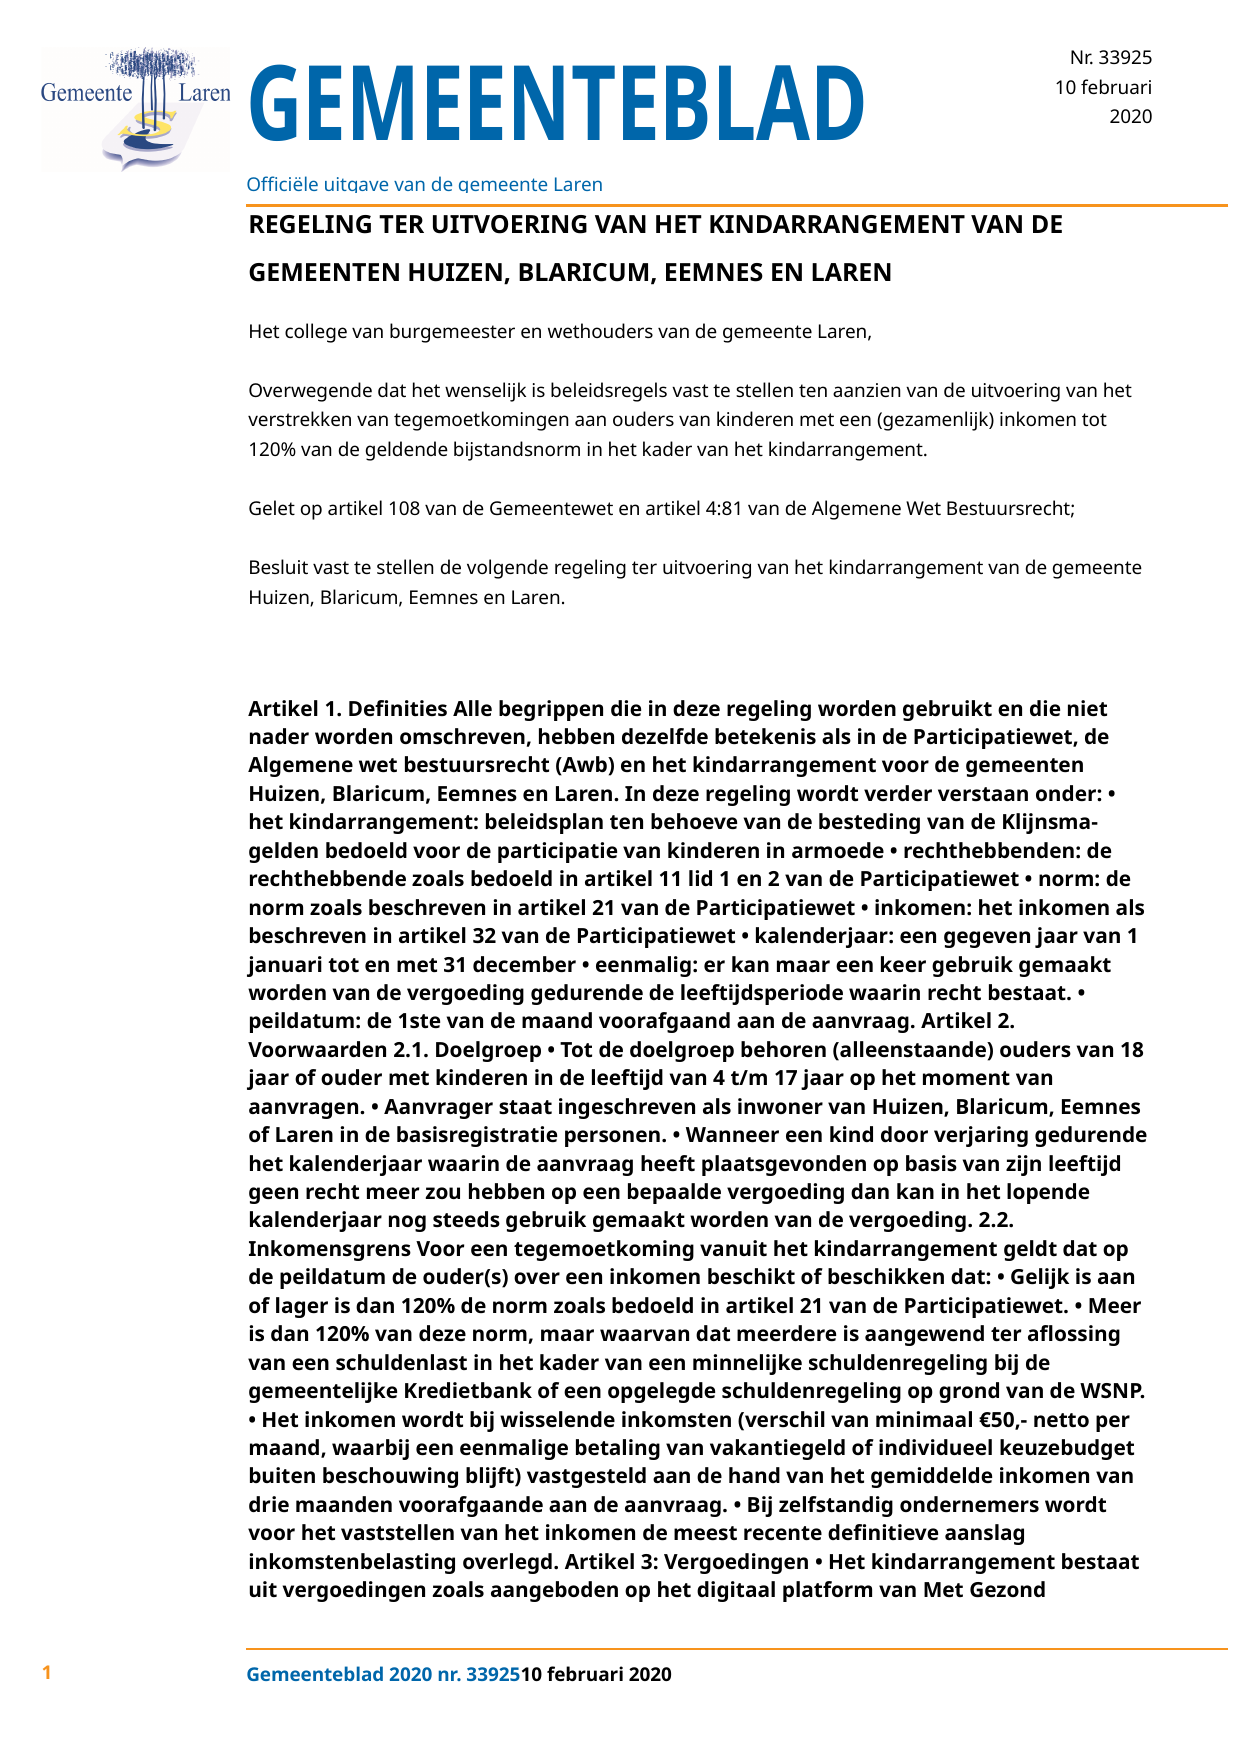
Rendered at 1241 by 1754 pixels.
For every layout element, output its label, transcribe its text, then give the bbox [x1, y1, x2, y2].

text Gelet op artikel 108 van de Gemeentewet en artikel 4:81 van de Algemene Wet Bestuursrecht; [248, 495, 1152, 521]
text REGELING TER UITVOERING VAN HET KINDARRANGEMENT VAN DE GEMEENTEN HUIZEN, BLARICUM, EEMNES EN LAREN [248, 207, 1152, 288]
text Overwegende dat het wenselijk is beleidsregels vast te stellen ten aanzien van de uitvoering van het verstrekken van tegemoetkomingen aan ouders van kinderen met een (gezamenlijk) inkomen tot 120% van de geldende bijstandsnorm in het kader van het kindarrangement. [248, 377, 1152, 462]
text Het college van burgemeester en wethouders van de gemeente Laren, [248, 318, 1152, 344]
text Artikel 1. Definities Alle begrippen die in deze regeling worden gebruikt en die niet nader worden omschreven, hebben dezelfde betekenis als in de Participatiewet, de Algemene wet bestuursrecht (Awb) en het kindarrangement voor de gemeenten Huizen, Blaricum, Eemnes en Laren. In deze regeling wordt verder verstaan onder: • het kindarrangement: beleidsplan ten behoeve van de besteding van de Klijnsma-gelden bedoeld voor de participatie van kinderen in armoede • rechthebbenden: de rechthebbende zoals bedoeld in artikel 11 lid 1 en 2 van de Participatiewet • norm: de norm zoals beschreven in artikel 21 van de Participatiewet • inkomen: het inkomen als beschreven in artikel 32 van de Participatiewet • kalenderjaar: een gegeven jaar van 1 januari tot en met 31 december • eenmalig: er kan maar een keer gebruik gemaakt worden van de vergoeding gedurende de leeftijdsperiode waarin recht bestaat. • peildatum: de 1ste van de maand voorafgaand aan de aanvraag. Artikel 2. Voorwaarden 2.1. Doelgroep • Tot de doelgroep behoren (alleenstaande) ouders van 18 jaar of ouder met kinderen in de leeftijd van 4 t/m 17 jaar op het moment van aanvragen. • Aanvrager staat ingeschreven als inwoner van Huizen, Blaricum, Eemnes of Laren in de basisregistratie personen. • Wanneer een kind door verjaring gedurende het kalenderjaar waarin de aanvraag heeft plaatsgevonden op basis van zijn leeftijd geen recht meer zou hebben op een bepaalde vergoeding dan kan in het lopende kalenderjaar nog steeds gebruik gemaakt worden van de vergoeding. 2.2. Inkomensgrens Voor een tegemoetkoming vanuit het kindarrangement geldt dat op de peildatum de ouder(s) over een inkomen beschikt of beschikken dat: • Gelijk is aan of lager is dan 120% de norm zoals bedoeld in artikel 21 van de Participatiewet. • Meer is dan 120% van deze norm, maar waarvan dat meerdere is aangewend ter aflossing van een schuldenlast in het kader van een minnelijke schuldenregeling bij de gemeentelijke Kredietbank of een opgelegde schuldenregeling op grond van de WSNP. • Het inkomen wordt bij wisselende inkomsten (verschil van minimaal €50,- netto per maand, waarbij een eenmalige betaling van vakantiegeld of individueel keuzebudget buiten beschouwing blijft) vastgesteld aan de hand van het gemiddelde inkomen van drie maanden voorafgaande aan de aanvraag. • Bij zelfstandig ondernemers wordt voor het vaststellen van het inkomen de meest recente definitieve aanslag inkomstenbelasting overlegd. Artikel 3: Vergoedingen • Het kindarrangement bestaat uit vergoedingen zoals aangeboden op het digitaal platform van Met Gezond [248, 694, 1152, 1604]
text Besluit vast te stellen de volgende regeling ter uitvoering van het kindarrangement van de gemeente Huizen, Blaricum, Eemnes en Laren. [248, 554, 1152, 610]
picture [41, 47, 231, 172]
